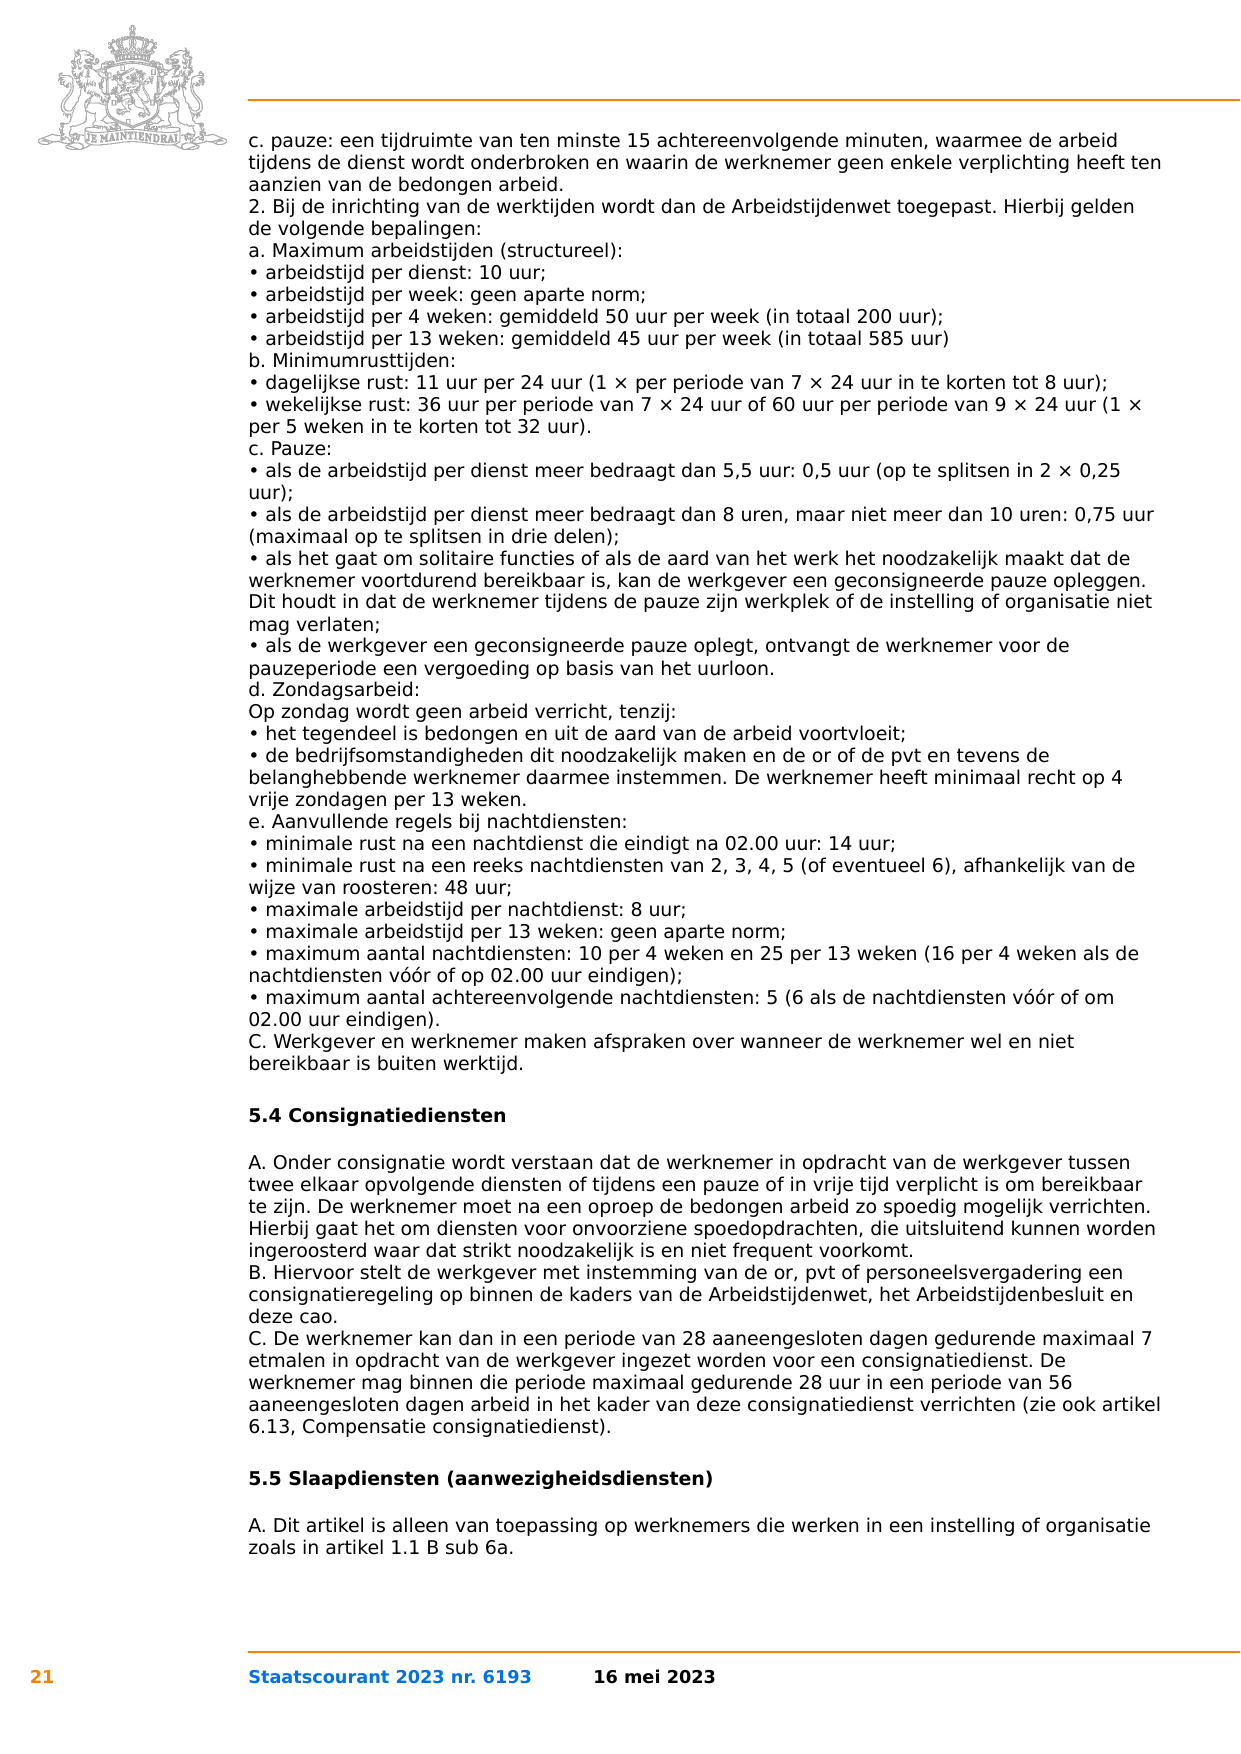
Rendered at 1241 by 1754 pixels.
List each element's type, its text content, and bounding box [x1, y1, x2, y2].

picture [38, 25, 227, 150]
text • arbeidstijd per 13 weken: gemiddeld 45 uur per week (in totaal 585 uur) [248, 328, 1163, 350]
text Op zondag wordt geen arbeid verricht, tenzij: [248, 701, 1163, 723]
text • als het gaat om solitaire functies of als de aard van het werk het noodzakelijk maakt dat de werknemer voortdurend bereikbaar is, kan de werkgever een geconsigneerde pauze opleggen. Dit houdt in dat de werknemer tijdens de pauze zijn werkplek of de instelling of organisatie niet mag verlaten; [248, 547, 1163, 635]
text d. Zondagsarbeid: [248, 679, 1163, 701]
text • als de arbeidstijd per dienst meer bedraagt dan 5,5 uur: 0,5 uur (op te splitsen in 2 × 0,25 uur); [248, 459, 1163, 503]
text b. Minimumrusttijden: [248, 350, 1163, 372]
text C. Werkgever en werknemer maken afspraken over wanneer de werknemer wel en niet bereikbaar is buiten werktijd. [248, 1031, 1163, 1075]
text c. Pauze: [248, 438, 1163, 459]
text • minimale rust na een reeks nachtdiensten van 2, 3, 4, 5 (of eventueel 6), afhankelijk van de wijze van roosteren: 48 uur; [248, 855, 1163, 899]
text B. Hiervoor stelt de werkgever met instemming van de or, pvt of personeelsvergadering een consignatieregeling op binnen de kaders van de Arbeidstijdenwet, het Arbeidstijdenbesluit en deze cao. [248, 1262, 1163, 1328]
subtitle 5.4 Consignatiediensten [248, 1105, 1163, 1127]
text e. Aanvullende regels bij nachtdiensten: [248, 811, 1163, 833]
text • als de werkgever een geconsigneerde pauze oplegt, ontvangt de werknemer voor de pauzeperiode een vergoeding op basis van het uurloon. [248, 635, 1163, 679]
text C. De werknemer kan dan in een periode van 28 aaneengesloten dagen gedurende maximaal 7 etmalen in opdracht van de werkgever ingezet worden voor een consignatiedienst. De werknemer mag binnen die periode maximaal gedurende 28 uur in een periode van 56 aaneengesloten dagen arbeid in het kader van deze consignatiedienst verrichten (zie ook artikel 6.13, Compensatie consignatiedienst). [248, 1328, 1163, 1438]
text a. Maximum arbeidstijden (structureel): [248, 240, 1163, 262]
text c. pauze: een tijdruimte van ten minste 15 achtereenvolgende minuten, waarmee de arbeid tijdens de dienst wordt onderbroken en waarin de werknemer geen enkele verplichting heeft ten aanzien van de bedongen arbeid. [248, 130, 1163, 196]
text • maximale arbeidstijd per 13 weken: geen aparte norm; [248, 921, 1163, 943]
text • wekelijkse rust: 36 uur per periode van 7 × 24 uur of 60 uur per periode van 9 × 24 uur (1 × per 5 weken in te korten tot 32 uur). [248, 394, 1163, 438]
text • maximale arbeidstijd per nachtdienst: 8 uur; [248, 899, 1163, 921]
text • arbeidstijd per 4 weken: gemiddeld 50 uur per week (in totaal 200 uur); [248, 306, 1163, 328]
text • maximum aantal nachtdiensten: 10 per 4 weken en 25 per 13 weken (16 per 4 weken als de nachtdiensten vóór of op 02.00 uur eindigen); [248, 943, 1163, 987]
text 2. Bij de inrichting van de werktijden wordt dan de Arbeidstijdenwet toegepast. Hierbij gelden de volgende bepalingen: [248, 196, 1163, 240]
text • als de arbeidstijd per dienst meer bedraagt dan 8 uren, maar niet meer dan 10 uren: 0,75 uur (maximaal op te splitsen in drie delen); [248, 503, 1163, 547]
text • het tegendeel is bedongen en uit de aard van de arbeid voortvloeit; [248, 723, 1163, 745]
text • arbeidstijd per dienst: 10 uur; [248, 262, 1163, 284]
text A. Onder consignatie wordt verstaan dat de werknemer in opdracht van de werkgever tussen twee elkaar opvolgende diensten of tijdens een pauze of in vrije tijd verplicht is om bereikbaar te zijn. De werknemer moet na een oproep de bedongen arbeid zo spoedig mogelijk verrichten. Hierbij gaat het om diensten voor onvoorziene spoedopdrachten, die uitsluitend kunnen worden ingeroosterd waar dat strikt noodzakelijk is en niet frequent voorkomt. [248, 1152, 1163, 1262]
text • maximum aantal achtereenvolgende nachtdiensten: 5 (6 als de nachtdiensten vóór of om 02.00 uur eindigen). [248, 987, 1163, 1031]
text • minimale rust na een nachtdienst die eindigt na 02.00 uur: 14 uur; [248, 833, 1163, 855]
subtitle 5.5 Slaapdiensten (aanwezigheidsdiensten) [248, 1468, 1163, 1490]
text • arbeidstijd per week: geen aparte norm; [248, 284, 1163, 306]
text • dagelijkse rust: 11 uur per 24 uur (1 × per periode van 7 × 24 uur in te korten tot 8 uur); [248, 372, 1163, 394]
text A. Dit artikel is alleen van toepassing op werknemers die werken in een instelling of organisatie zoals in artikel 1.1 B sub 6a. [248, 1515, 1163, 1559]
text • de bedrijfsomstandigheden dit noodzakelijk maken en de or of de pvt en tevens de belanghebbende werknemer daarmee instemmen. De werknemer heeft minimaal recht op 4 vrije zondagen per 13 weken. [248, 745, 1163, 811]
